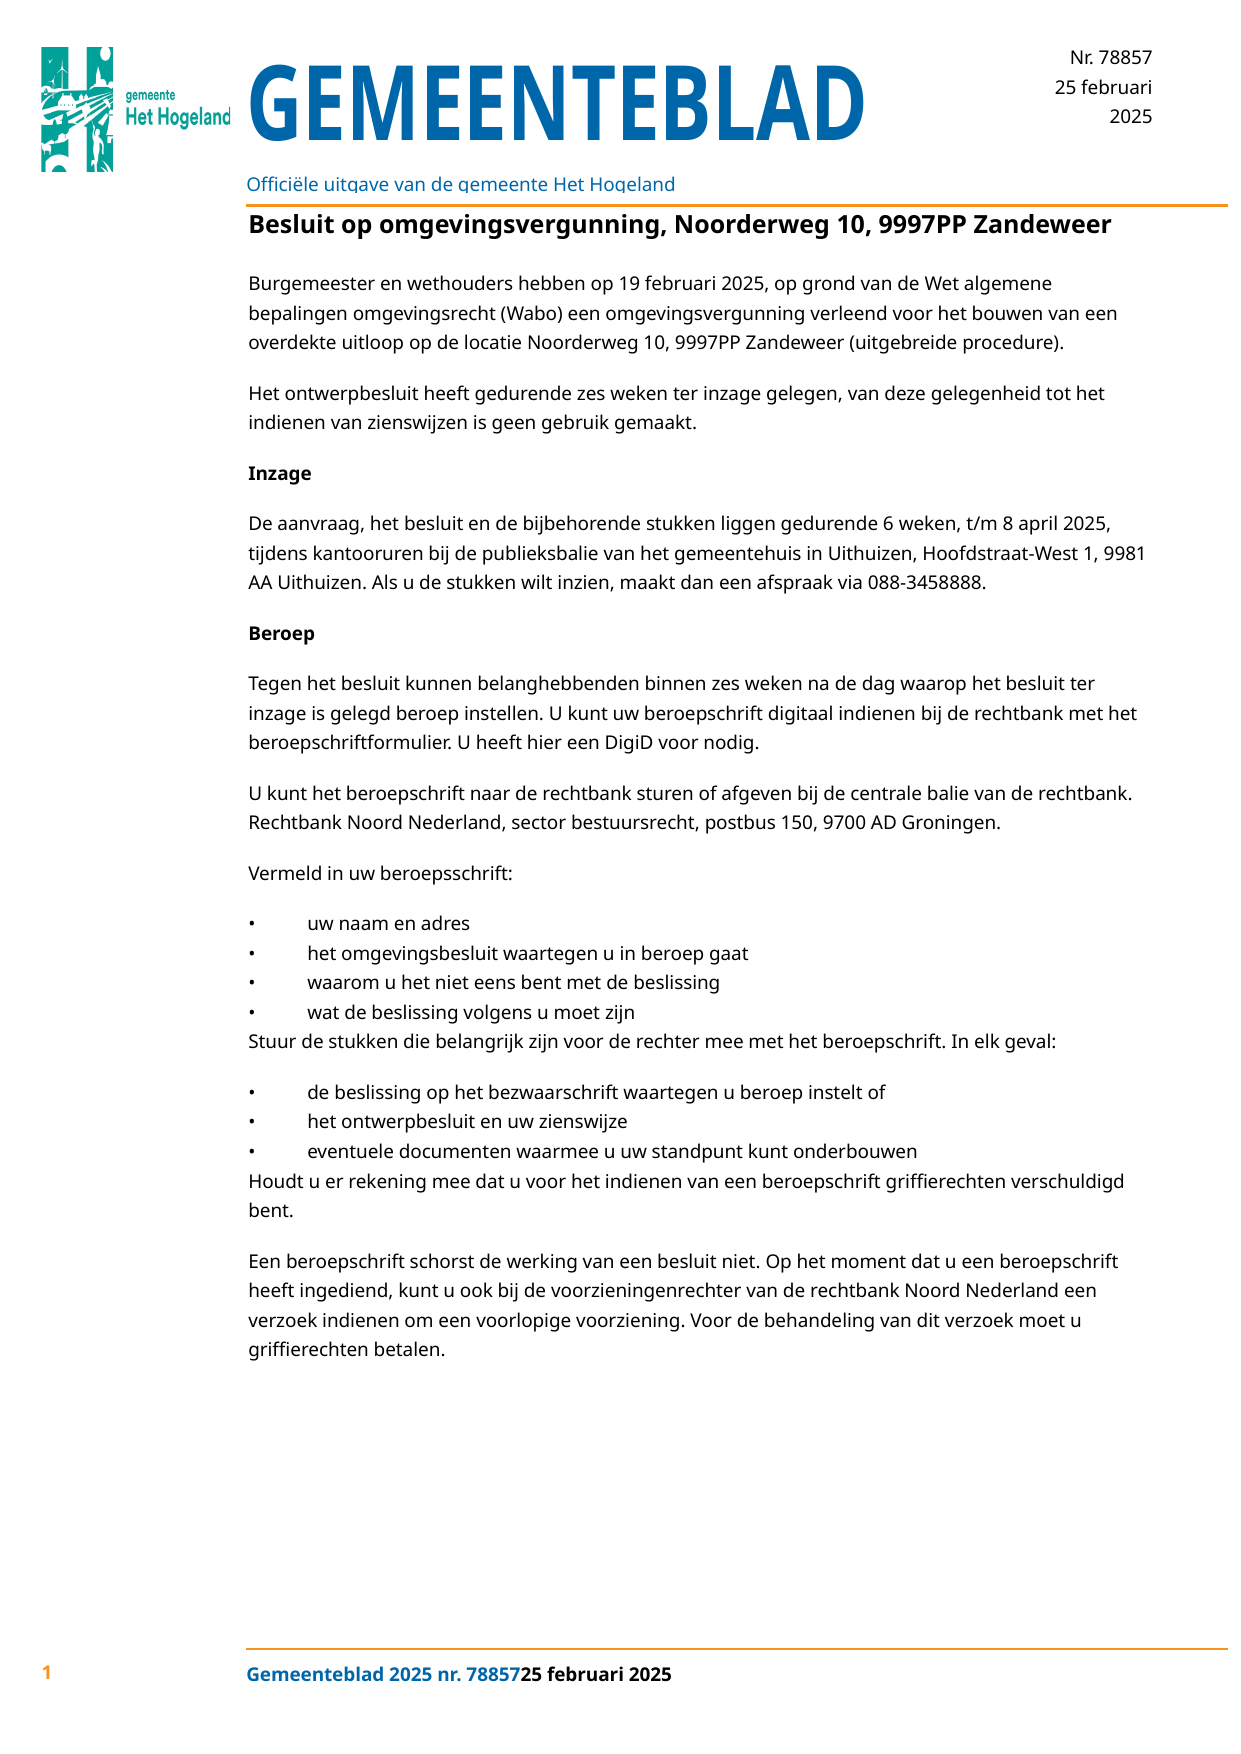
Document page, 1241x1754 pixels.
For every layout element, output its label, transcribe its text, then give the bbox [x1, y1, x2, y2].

text Inzage [248, 460, 1152, 486]
text Besluit op omgevingsvergunning, Noorderweg 10, 9997PP Zandeweer [248, 207, 1152, 241]
text Burgemeester en wethouders hebben op 19 februari 2025, op grond van de Wet algemene bepalingen omgevingsrecht (Wabo) een omgevingsvergunning verleend voor het bouwen van een overdekte uitloop op de locatie Noorderweg 10, 9997PP Zandeweer (uitgebreide procedure). [248, 270, 1152, 355]
text Tegen het besluit kunnen belanghebbenden binnen zes weken na de dag waarop het besluit ter inzage is gelegd beroep instellen. U kunt uw beroepschrift digitaal indienen bij de rechtbank met het beroepschriftformulier. U heeft hier een DigiD voor nodig. [248, 670, 1152, 755]
text Een beroepschrift schorst de werking van een besluit niet. Op het moment dat u een beroepschrift heeft ingediend, kunt u ook bij de voorzieningenrechter van de rechtbank Noord Nederland een verzoek indienen om een voorlopige voorziening. Voor de behandeling van dit verzoek moet u griffierechten betalen. [248, 1248, 1152, 1362]
list wat de beslissing volgens u moet zijn [248, 999, 1152, 1025]
text Het ontwerpbesluit heeft gedurende zes weken ter inzage gelegen, van deze gelegenheid tot het indienen van zienswijzen is geen gebruik gemaakt. [248, 380, 1152, 435]
list eventuele documenten waarmee u uw standpunt kunt onderbouwen [248, 1138, 1152, 1164]
text U kunt het beroepschrift naar de rechtbank sturen of afgeven bij de centrale balie van de rechtbank. Rechtbank Noord Nederland, sector bestuursrecht, postbus 150, 9700 AD Groningen. [248, 780, 1152, 835]
text Vermeld in uw beroepsschrift: [248, 860, 1152, 886]
text Beroep [248, 620, 1152, 646]
text Houdt u er rekening mee dat u voor het indienen van een beroepschrift griffierechten verschuldigd bent. [248, 1168, 1152, 1223]
picture [41, 47, 231, 172]
list het omgevingsbesluit waartegen u in beroep gaat [248, 940, 1152, 966]
text De aanvraag, het besluit en de bijbehorende stukken liggen gedurende 6 weken, t/m 8 april 2025, tijdens kantooruren bij de publieksbalie van het gemeentehuis in Uithuizen, Hoofdstraat-West 1, 9981 AA Uithuizen. Als u de stukken wilt inzien, maakt dan een afspraak via 088-3458888. [248, 510, 1152, 595]
list uw naam en adres [248, 910, 1152, 936]
text Stuur de stukken die belangrijk zijn voor de rechter mee met het beroepschrift. In elk geval: [248, 1029, 1152, 1054]
list de beslissing op het bezwaarschrift waartegen u beroep instelt of [248, 1079, 1152, 1105]
list waarom u het niet eens bent met de beslissing [248, 969, 1152, 995]
list het ontwerpbesluit en uw zienswijze [248, 1109, 1152, 1134]
